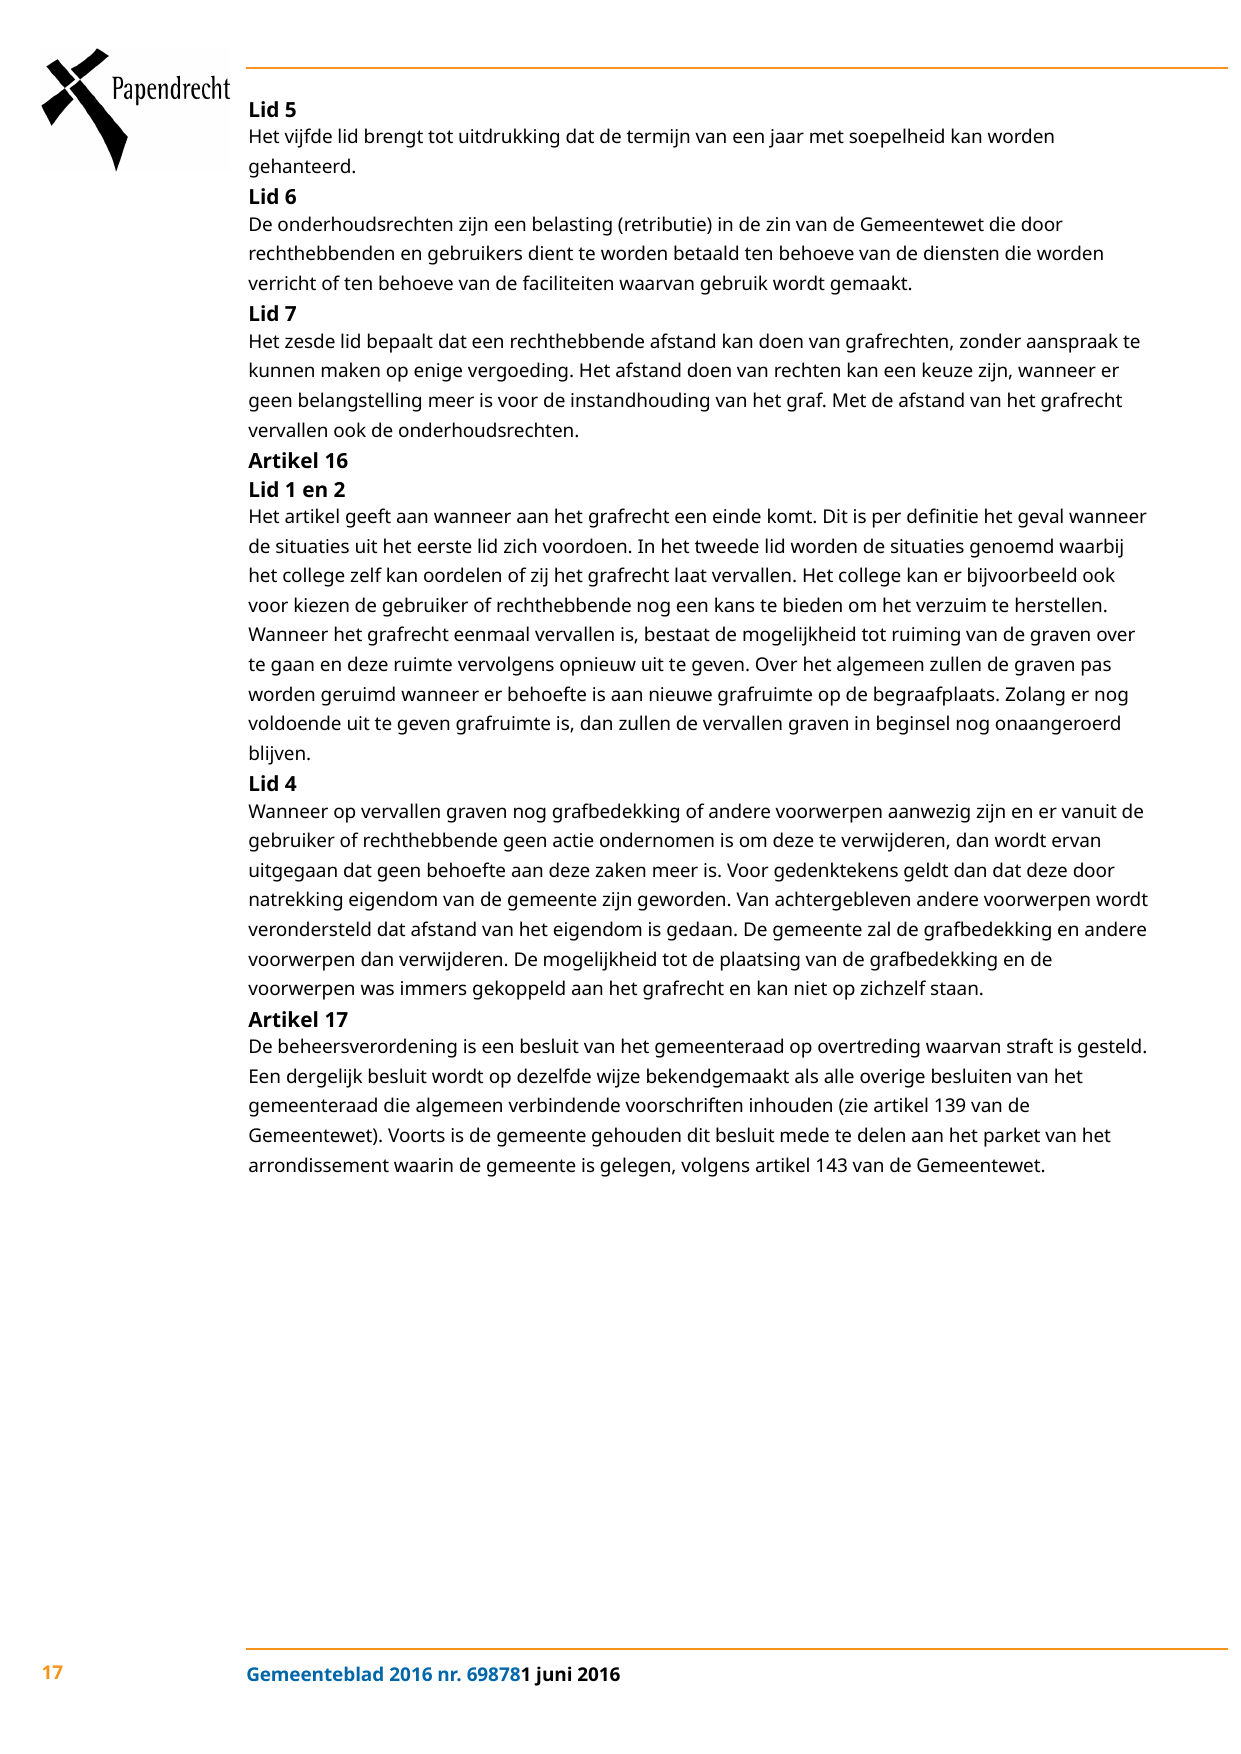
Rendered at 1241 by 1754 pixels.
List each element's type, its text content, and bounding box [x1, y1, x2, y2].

text Het artikel geeft aan wanneer aan het grafrecht een einde komt. Dit is per definitie het geval wanneer de situaties uit het eerste lid zich voordoen. In het tweede lid worden de situaties genoemd waarbij het college zelf kan oordelen of zij het grafrecht laat vervallen. Het college kan er bijvoorbeeld ook voor kiezen de gebruiker of rechthebbende nog een kans te bieden om het verzuim te herstellen. [248, 503, 1152, 618]
text Lid 6 [248, 182, 1152, 211]
text Wanneer het grafrecht eenmaal vervallen is, bestaat de mogelijkheid tot ruiming van de graven over te gaan en deze ruimte vervolgens opnieuw uit te geven. Over het algemeen zullen de graven pas worden geruimd wanneer er behoefte is aan nieuwe grafruimte op de begraafplaats. Zolang er nog voldoende uit te geven grafruimte is, dan zullen de vervallen graven in beginsel nog onaangeroerd blijven. [248, 622, 1152, 766]
text Lid 7 [248, 299, 1152, 328]
text Het vijfde lid brengt tot uitdrukking dat de termijn van een jaar met soepelheid kan worden gehanteerd. [248, 123, 1152, 178]
text Het zesde lid bepaalt dat een rechthebbende afstand kan doen van grafrechten, zonder aanspraak te kunnen maken op enige vergoeding. Het afstand doen van rechten kan een keuze zijn, wanneer er geen belangstelling meer is voor de instandhouding van het graf. Met de afstand van het grafrecht vervallen ook de onderhoudsrechten. [248, 328, 1152, 442]
text Wanneer op vervallen graven nog grafbedekking of andere voorwerpen aanwezig zijn en er vanuit de gebruiker of rechthebbende geen actie ondernomen is om deze te verwijderen, dan wordt ervan uitgegaan dat geen behoefte aan deze zaken meer is. Voor gedenktekens geldt dan dat deze door natrekking eigendom van de gemeente zijn geworden. Van achtergebleven andere voorwerpen wordt verondersteld dat afstand van het eigendom is gedaan. De gemeente zal de grafbedekking en andere voorwerpen dan verwijderen. De mogelijkheid tot de plaatsing van de grafbedekking en de voorwerpen was immers gekoppeld aan het grafrecht en kan niet op zichzelf staan. [248, 798, 1152, 1001]
picture [41, 47, 231, 172]
text Lid 1 en 2 [248, 475, 1152, 503]
text De onderhoudsrechten zijn een belasting (retributie) in de zin van de Gemeentewet die door rechthebbenden en gebruikers dient te worden betaald ten behoeve van de diensten die worden verricht of ten behoeve van de faciliteiten waarvan gebruik wordt gemaakt. [248, 211, 1152, 296]
text De beheersverordening is een besluit van het gemeenteraad op overtreding waarvan straft is gesteld. Een dergelijk besluit wordt op dezelfde wijze bekendgemaakt als alle overige besluiten van het gemeenteraad die algemeen verbindende voorschriften inhouden (zie artikel 139 van de Gemeentewet). Voorts is de gemeente gehouden dit besluit mede te delen aan het parket van het arrondissement waarin de gemeente is gelegen, volgens artikel 143 van de Gemeentewet. [248, 1033, 1152, 1177]
text Lid 4 [248, 769, 1152, 798]
text Artikel 16 [248, 446, 1152, 475]
text Lid 5 [248, 95, 1152, 123]
text Artikel 17 [248, 1005, 1152, 1033]
